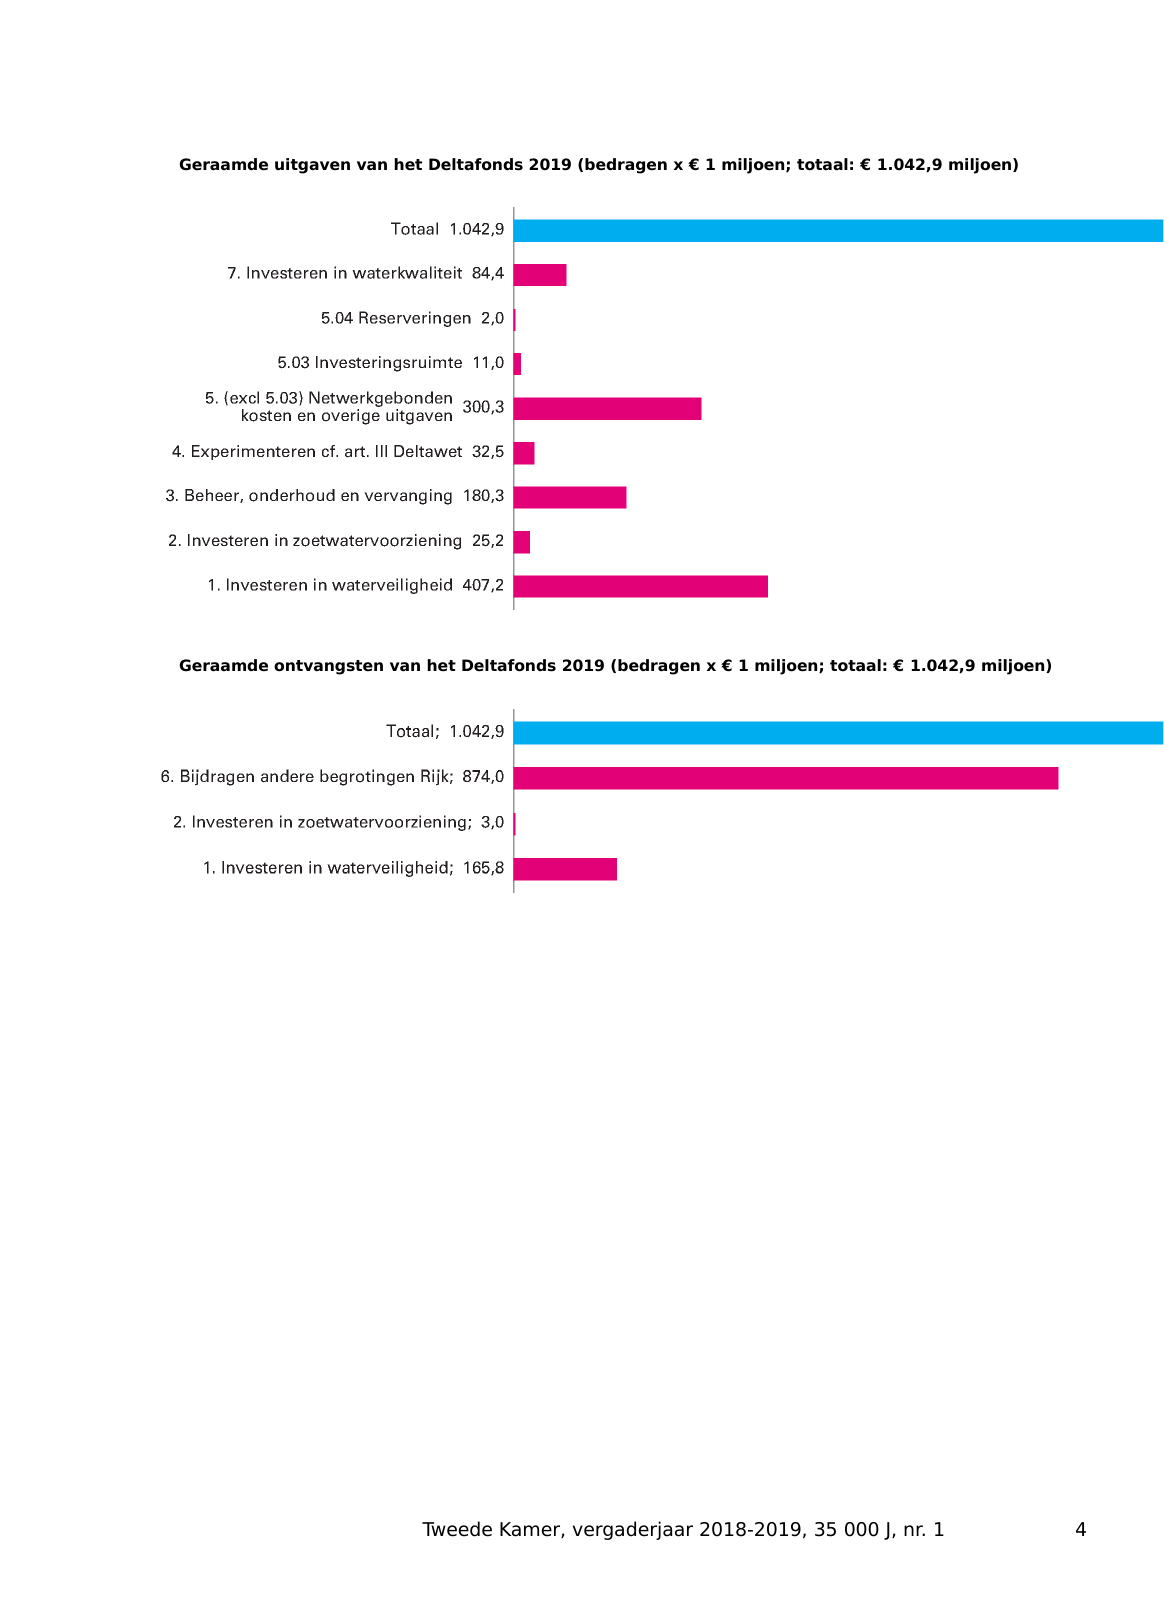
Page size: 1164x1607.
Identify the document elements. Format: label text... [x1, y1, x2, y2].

picture [159, 207, 1164, 610]
text Geraamde ontvangsten van het Deltafonds 2019 (bedragen x € 1 miljoen; totaal: € 1.042,9 miljoen) [159, 657, 1163, 676]
text Geraamde uitgaven van het Deltafonds 2019 (bedragen x € 1 miljoen; totaal: € 1.042,9 miljoen) [159, 156, 1163, 174]
picture [159, 709, 1164, 893]
